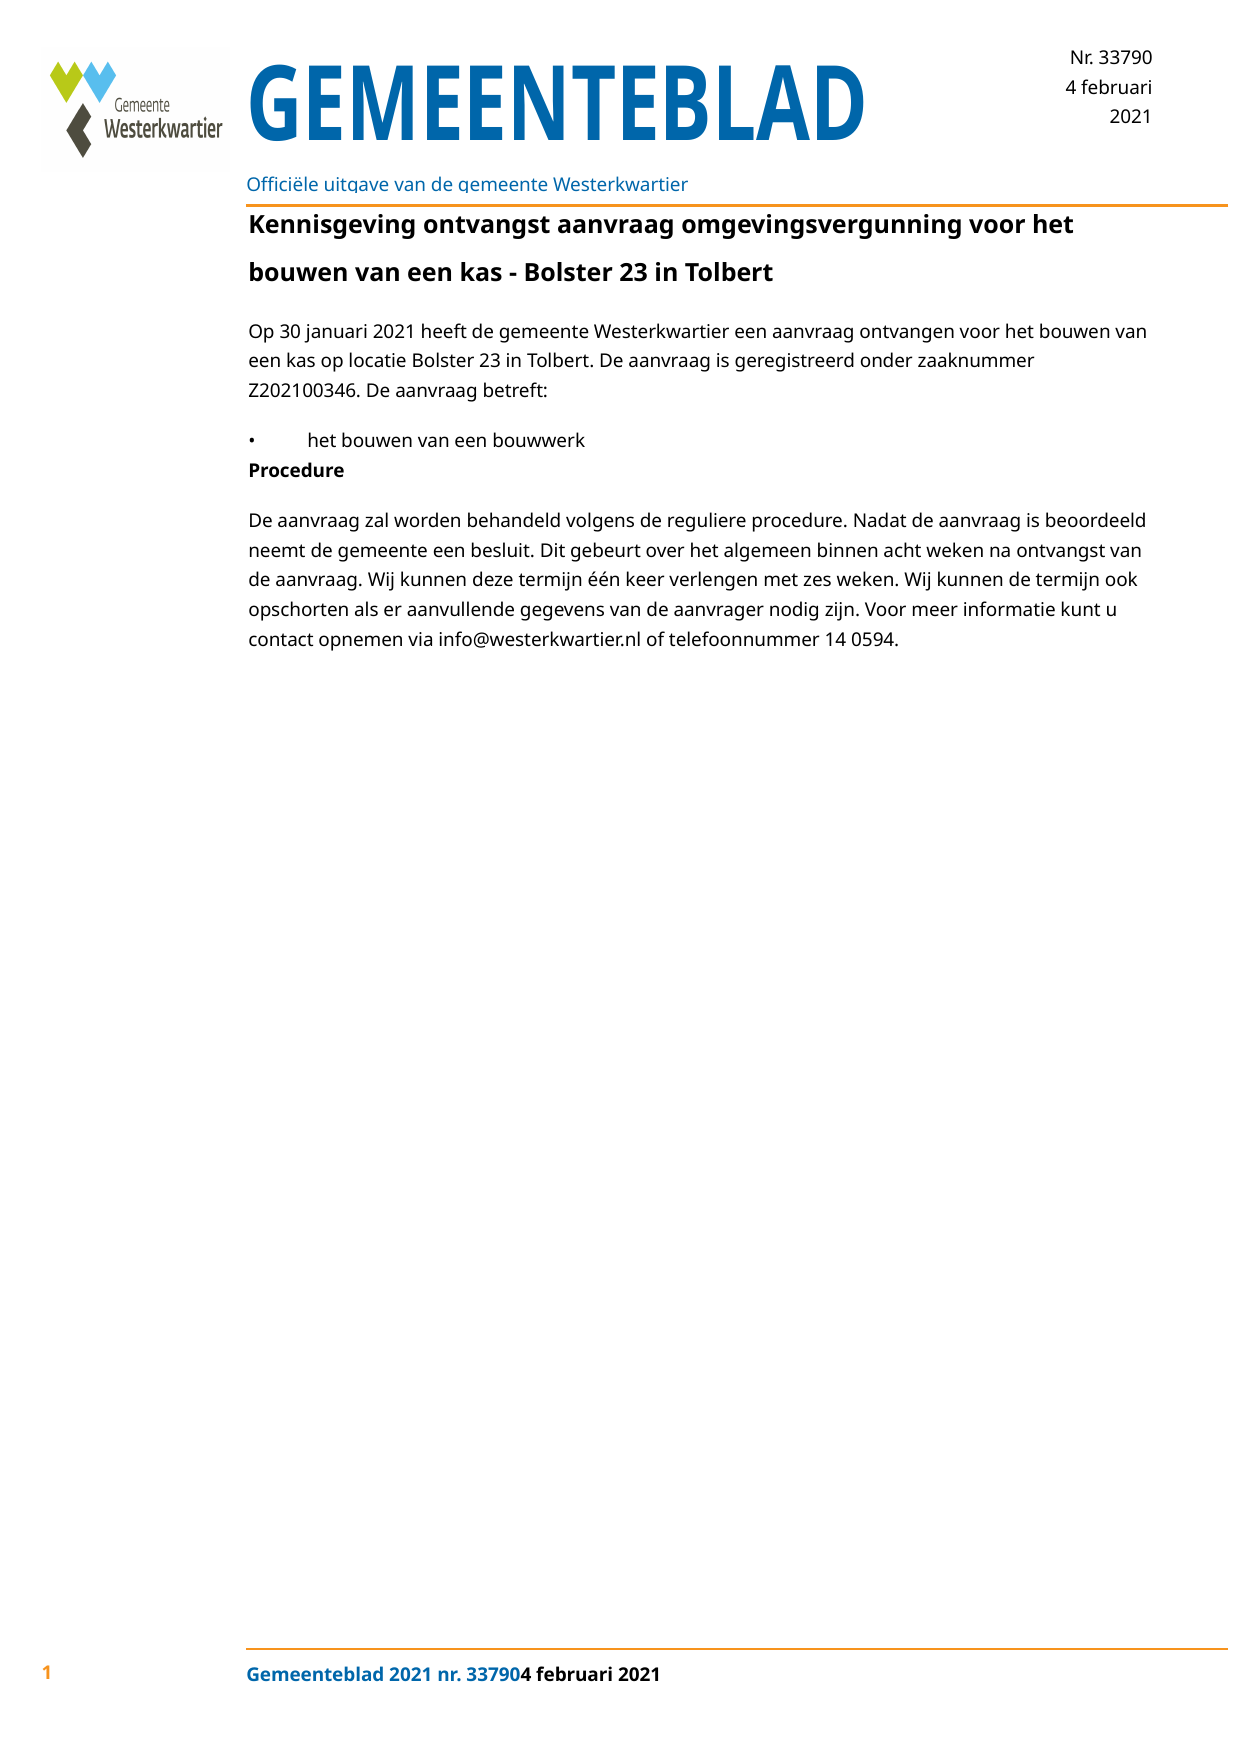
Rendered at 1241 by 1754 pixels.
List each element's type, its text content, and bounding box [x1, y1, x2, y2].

text Kennisgeving ontvangst aanvraag omgevingsvergunning voor het bouwen van een kas - Bolster 23 in Tolbert [248, 207, 1152, 288]
text Op 30 januari 2021 heeft de gemeente Westerkwartier een aanvraag ontvangen voor het bouwen van een kas op locatie Bolster 23 in Tolbert. De aanvraag is geregistreerd onder zaaknummer Z202100346. De aanvraag betreft: [248, 318, 1152, 403]
list het bouwen van een bouwwerk [248, 427, 1152, 453]
picture [41, 47, 231, 172]
text Procedure [248, 457, 1152, 483]
text De aanvraag zal worden behandeld volgens de reguliere procedure. Nadat de aanvraag is beoordeeld neemt de gemeente een besluit. Dit gebeurt over het algemeen binnen acht weken na ontvangst van de aanvraag. Wij kunnen deze termijn één keer verlengen met zes weken. Wij kunnen de termijn ook opschorten als er aanvullende gegevens van de aanvrager nodig zijn. Voor meer informatie kunt u contact opnemen via info@westerkwartier.nl of telefoonnummer 14 0594. [248, 507, 1152, 652]
